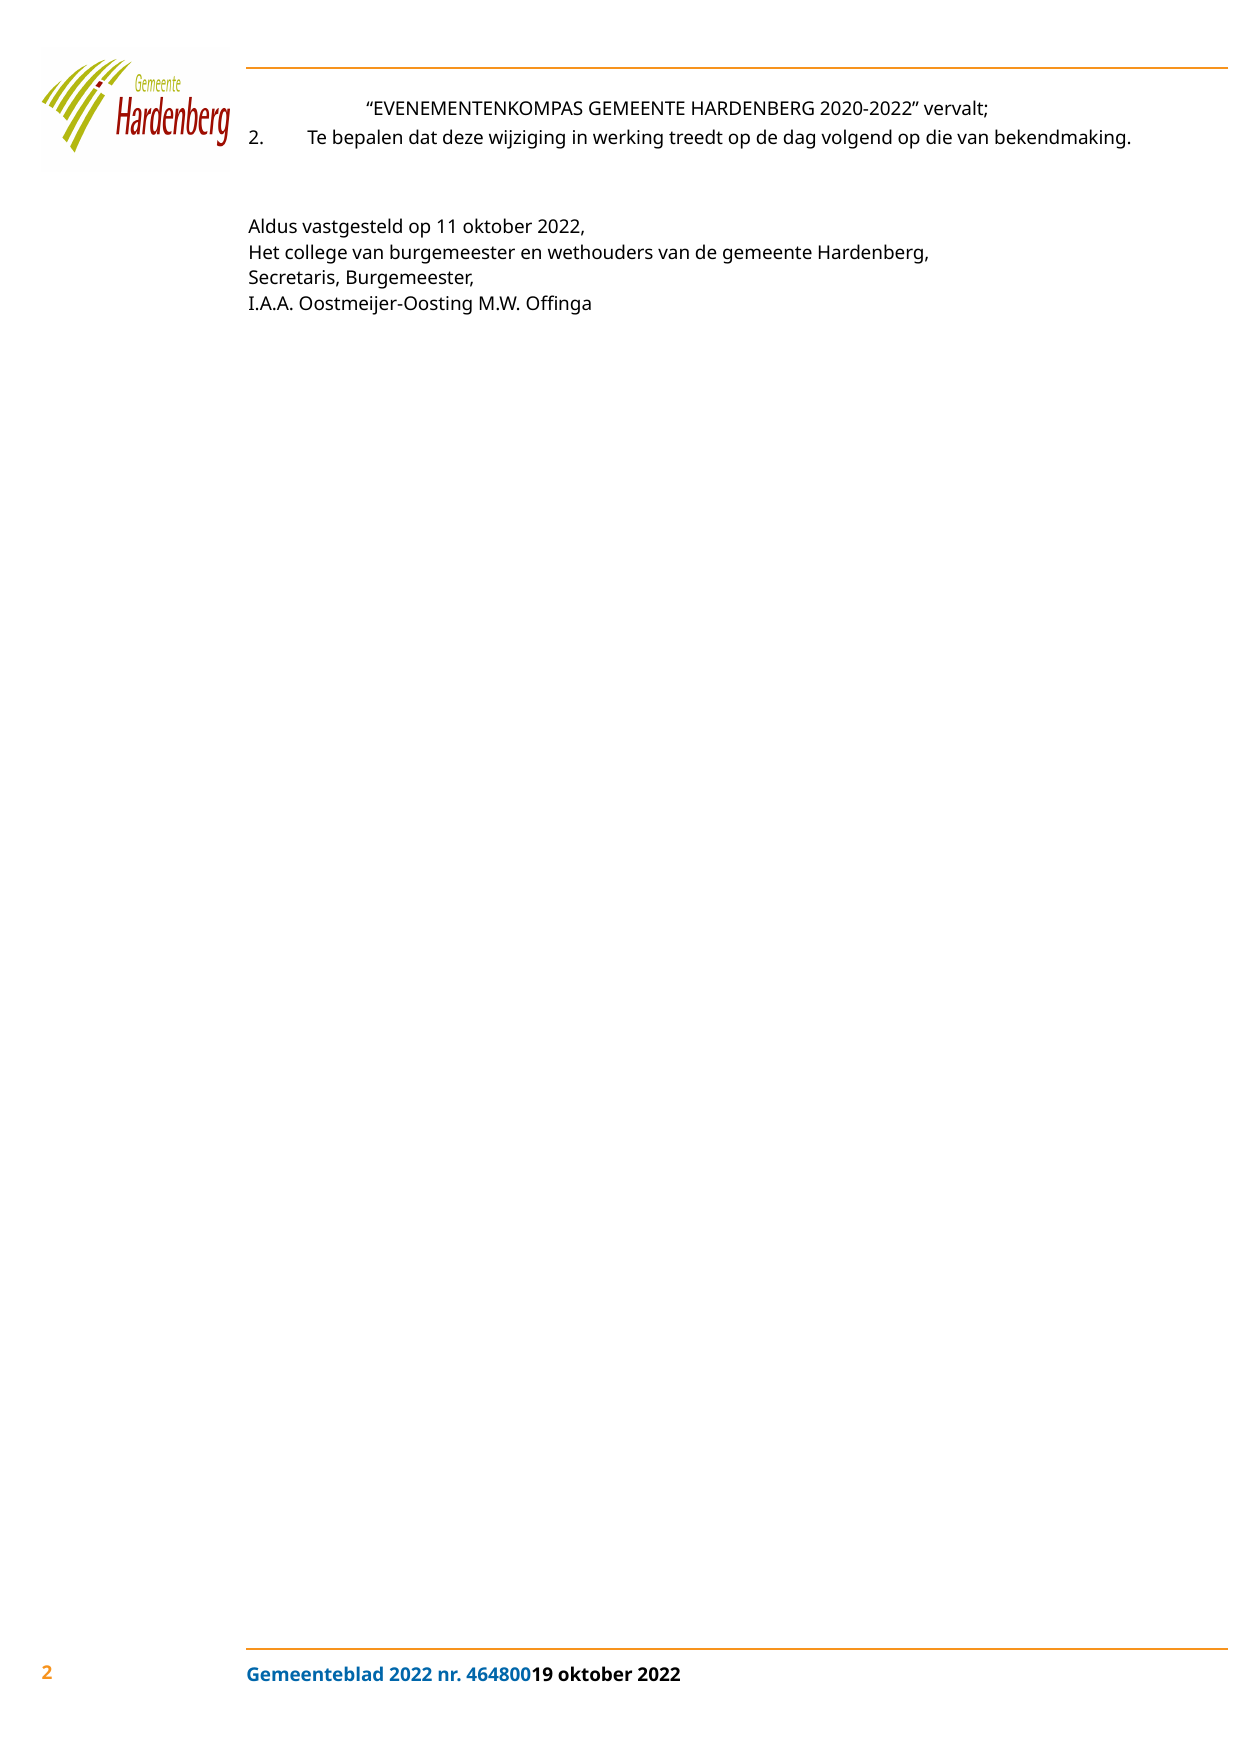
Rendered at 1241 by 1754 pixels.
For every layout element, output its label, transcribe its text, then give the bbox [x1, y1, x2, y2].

text Aldus vastgesteld op 11 oktober 2022, [248, 213, 1152, 239]
picture [41, 47, 231, 172]
list “EVENEMENTENKOMPAS GEMEENTE HARDENBERG 2020-2022” vervalt; [307, 95, 1152, 121]
text Het college van burgemeester en wethouders van de gemeente Hardenberg, [248, 239, 1152, 264]
list Te bepalen dat deze wijziging in werking treedt op de dag volgend op die van bekendmaking. [248, 124, 1152, 150]
text Secretaris, Burgemeester, [248, 264, 1152, 290]
text I.A.A. Oostmeijer-Oosting M.W. Offinga [248, 290, 1152, 316]
